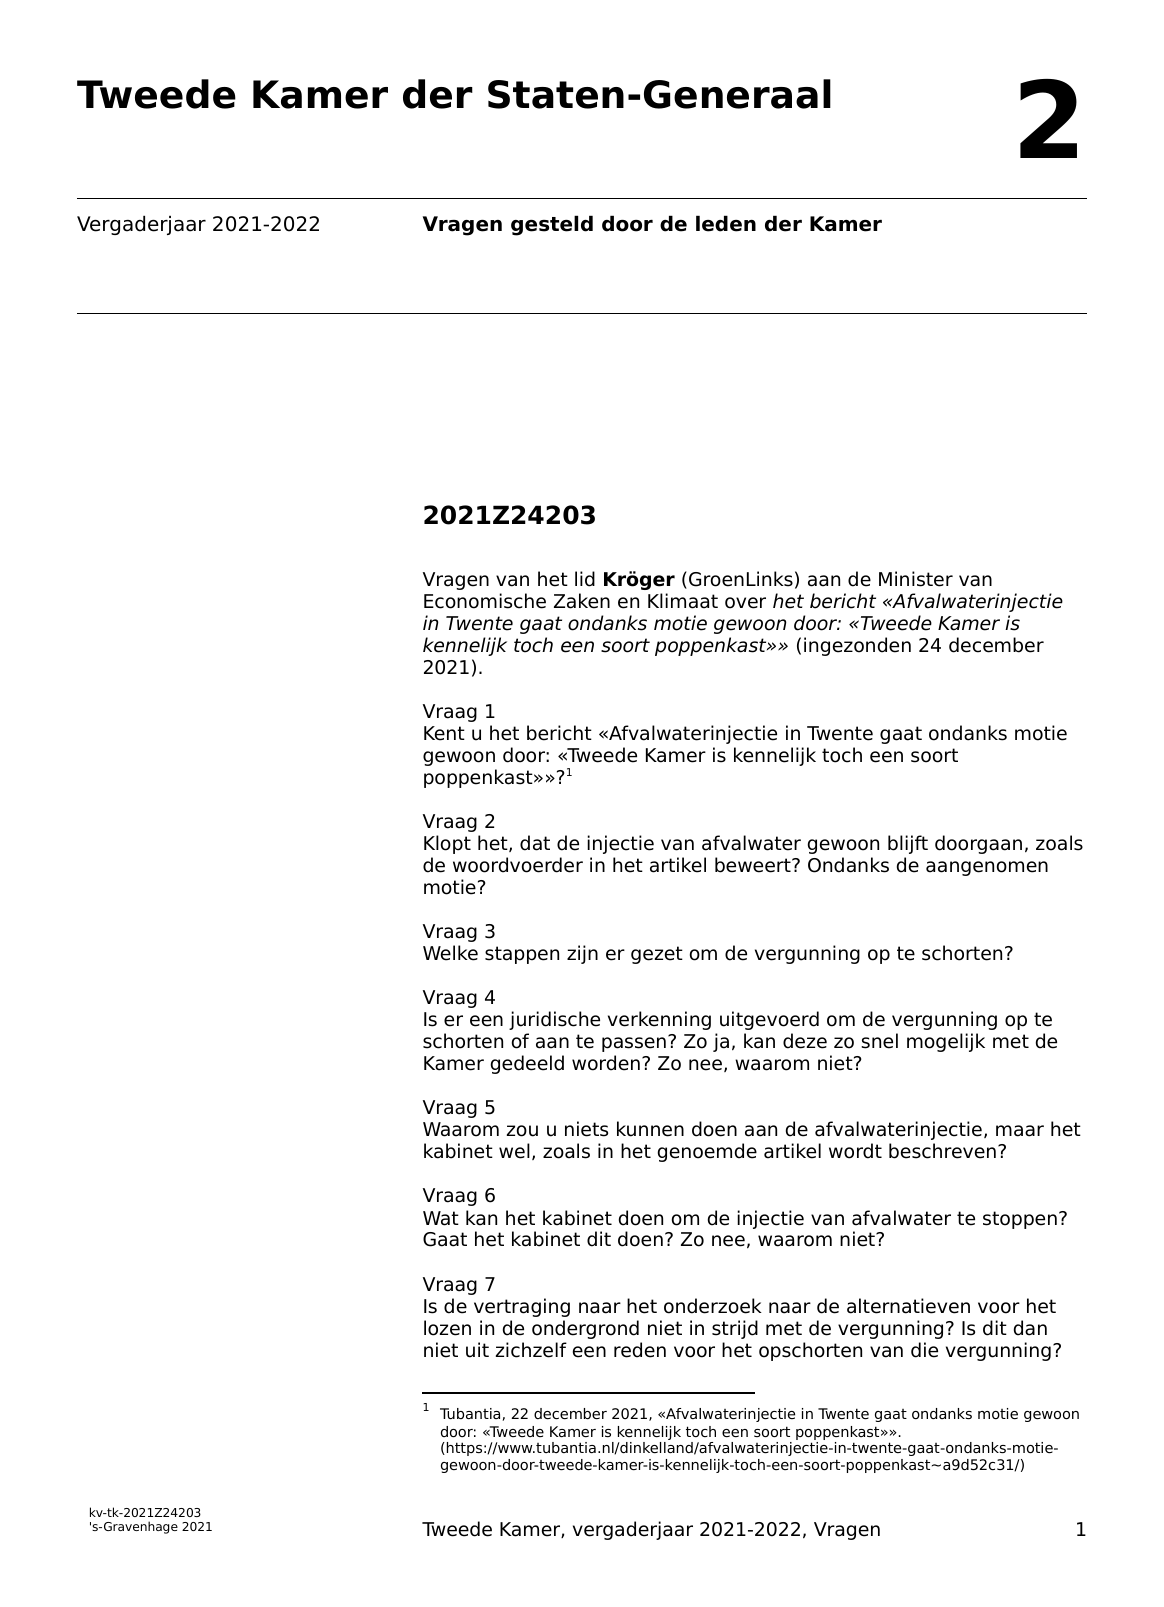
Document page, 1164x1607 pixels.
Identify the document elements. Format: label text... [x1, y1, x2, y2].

table_header Tweede Kamer der Staten-Generaal [77, 59, 886, 198]
text Kent u het bericht «Afvalwaterinjectie in Twente gaat ondanks motie gewoon door: «Tweede Kamer is kennelijk toch een soort poppenkast»»? [422, 723, 1087, 789]
text Tubantia, 22 december 2021, «Afvalwaterinjectie in Twente gaat ondanks motie gewoon door: «Tweede Kamer is kennelijk toch een soort poppenkast»». (https://www.tubantia.nl/dinkelland/afvalwaterinjectie-in-twente-gaat-ondanks-motie-gewoon-door-tweede-kamer-is-kennelijk-toch-een-soort-poppenkast~a9d52c31/) [422, 1402, 1087, 1474]
text Vraag 5 [422, 1097, 1087, 1119]
text Vraag 6 [422, 1185, 1087, 1207]
table_cell Vragen gesteld door de leden der Kamer [422, 199, 1087, 313]
text kv-tk-2021Z24203 [88, 1506, 323, 1520]
text 2021Z24203 [422, 501, 1087, 531]
text Vraag 1 [422, 701, 1087, 723]
table_header 2 [886, 59, 1087, 198]
text Waarom zou u niets kunnen doen aan de afvalwaterinjectie, maar het kabinet wel, zoals in het genoemde artikel wordt beschreven? [422, 1119, 1087, 1163]
text Wat kan het kabinet doen om de injectie van afvalwater te stoppen? Gaat het kabinet dit doen? Zo nee, waarom niet? [422, 1207, 1087, 1251]
text Vraag 4 [422, 987, 1087, 1009]
text Is de vertraging naar het onderzoek naar de alternatieven voor het lozen in de ondergrond niet in strijd met de vergunning? Is dit dan niet uit zichzelf een reden voor het opschorten van die vergunning? [422, 1296, 1087, 1361]
text Vraag 7 [422, 1273, 1087, 1296]
text Vraag 2 [422, 811, 1087, 833]
text Vraag 3 [422, 921, 1087, 943]
text Welke stappen zijn er gezet om de vergunning op te schorten? [422, 943, 1087, 965]
table_cell Vergaderjaar 2021-2022 [77, 199, 422, 313]
text Klopt het, dat de injectie van afvalwater gewoon blijft doorgaan, zoals de woordvoerder in het artikel beweert? Ondanks de aangenomen motie? [422, 833, 1087, 899]
text 's-Gravenhage 2021 [88, 1520, 323, 1534]
text Is er een juridische verkenning uitgevoerd om de vergunning op te schorten of aan te passen? Zo ja, kan deze zo snel mogelijk met de Kamer gedeeld worden? Zo nee, waarom niet? [422, 1009, 1087, 1075]
text Vragen van het lid Kröger (GroenLinks) aan de Minister van Economische Zaken en Klimaat over het bericht «Afvalwaterinjectie in Twente gaat ondanks motie gewoon door: «Tweede Kamer is kennelijk toch een soort poppenkast»» (ingezonden 24 december 2021). [422, 569, 1087, 679]
